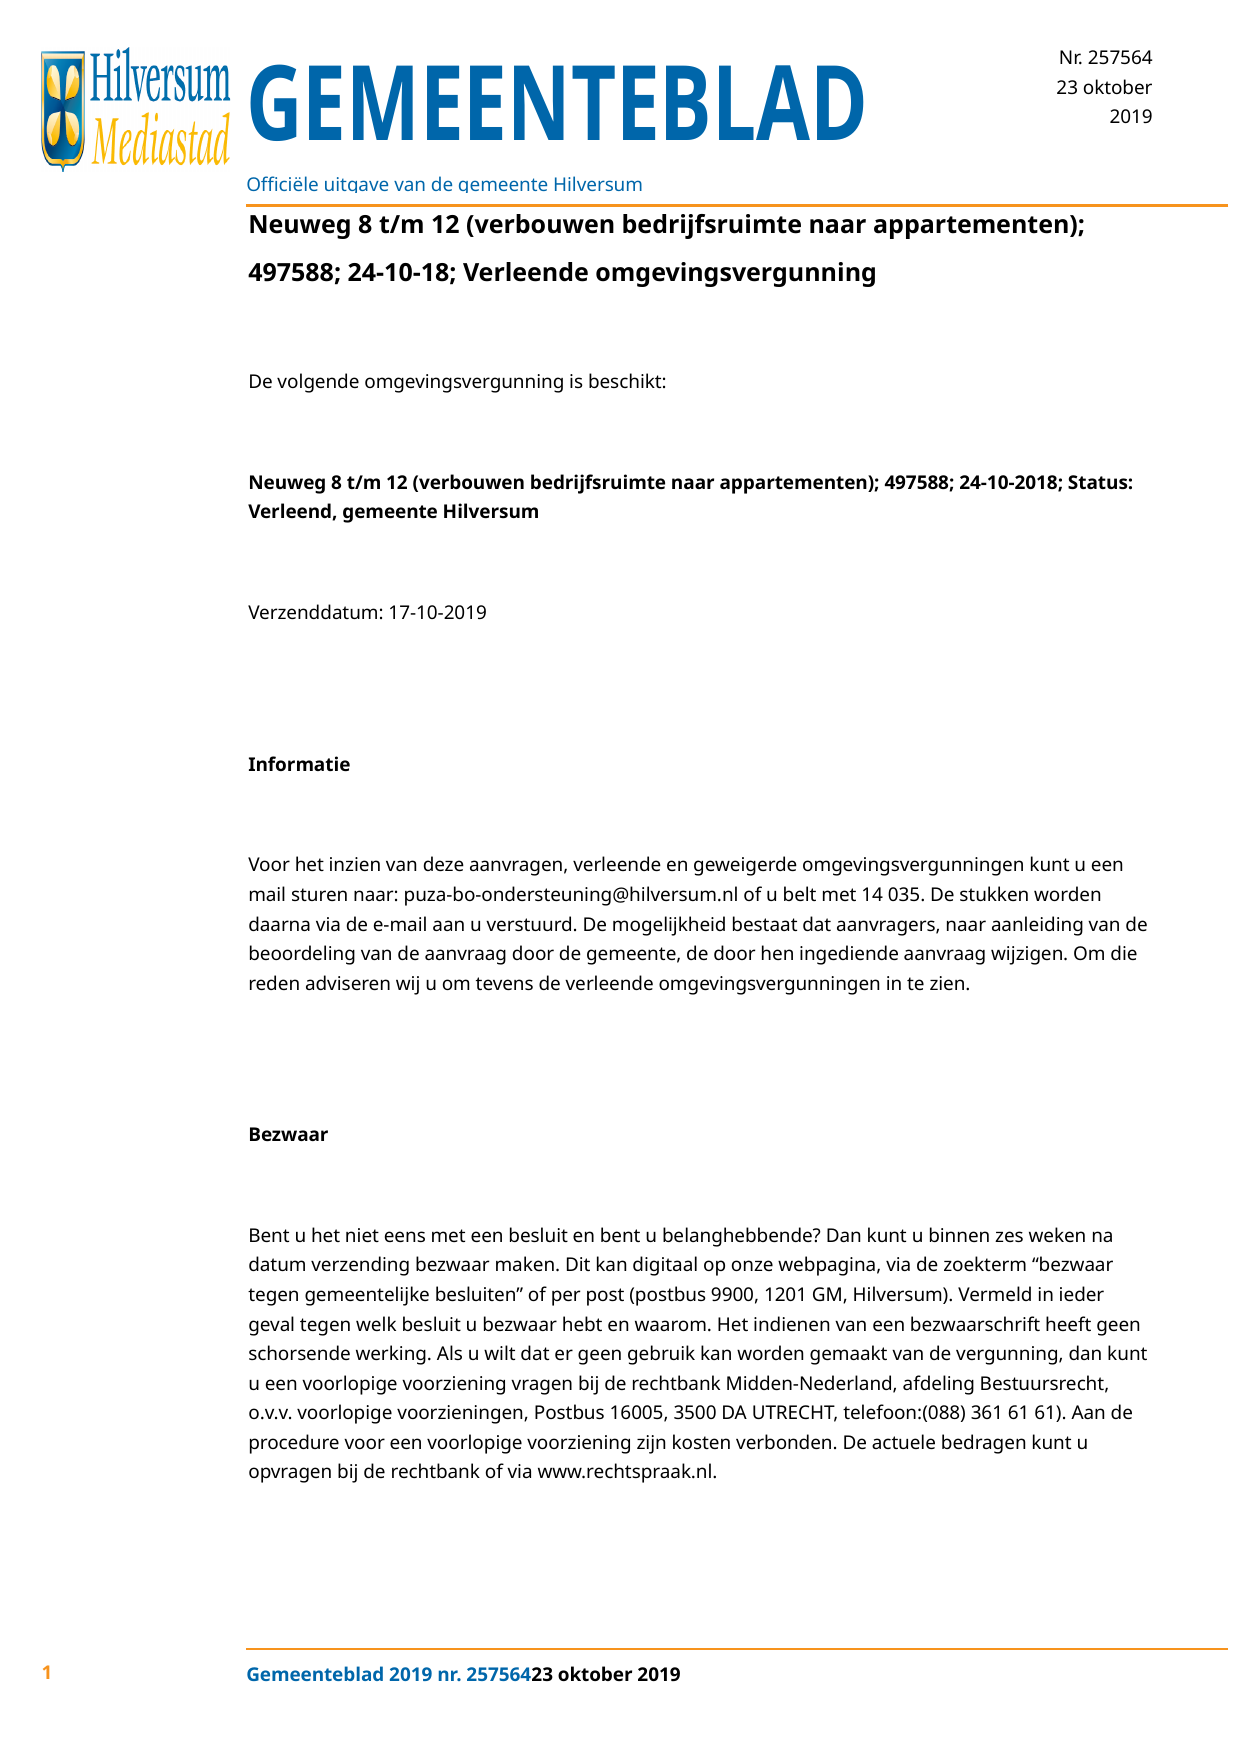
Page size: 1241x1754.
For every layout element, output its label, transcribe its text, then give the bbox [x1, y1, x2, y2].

text Informatie [248, 751, 1152, 777]
text Voor het inzien van deze aanvragen, verleende en geweigerde omgevingsvergunningen kunt u een mail sturen naar: puza-bo-ondersteuning@hilversum.nl of u belt met 14 035. De stukken worden daarna via de e-mail aan u verstuurd. De mogelijkheid bestaat dat aanvragers, naar aanleiding van de beoordeling van de aanvraag door de gemeente, de door hen ingediende aanvraag wijzigen. Om die reden adviseren wij u om tevens de verleende omgevingsvergunningen in te zien. [248, 852, 1152, 996]
text Bent u het niet eens met een besluit en bent u belanghebbende? Dan kunt u binnen zes weken na datum verzending bezwaar maken. Dit kan digitaal op onze webpagina, via de zoekterm “bezwaar tegen gemeentelijke besluiten” of per post (postbus 9900, 1201 GM, Hilversum). Vermeld in ieder geval tegen welk besluit u bezwaar hebt en waarom. Het indienen van een bezwaarschrift heeft geen schorsende werking. Als u wilt dat er geen gebruik kan worden gemaakt van de vergunning, dan kunt u een voorlopige voorziening vragen bij de rechtbank Midden-Nederland, afdeling Bestuursrecht, o.v.v. voorlopige voorzieningen, Postbus 16005, 3500 DA UTRECHT, telefoon:(088) 361 61 61). Aan de procedure voor een voorlopige voorziening zijn kosten verbonden. De actuele bedragen kunt u opvragen bij de rechtbank of via www.rechtspraak.nl. [248, 1222, 1152, 1484]
text De volgende omgevingsvergunning is beschikt: [248, 368, 1152, 394]
text Verzenddatum: 17-10-2019 [248, 599, 1152, 625]
text Bezwaar [248, 1121, 1152, 1147]
picture [41, 47, 231, 172]
text Neuweg 8 t/m 12 (verbouwen bedrijfsruimte naar appartementen); 497588; 24-10-2018; Status: Verleend, gemeente Hilversum [248, 469, 1152, 524]
text Neuweg 8 t/m 12 (verbouwen bedrijfsruimte naar appartementen); 497588; 24-10-18; Verleende omgevingsvergunning [248, 207, 1152, 288]
